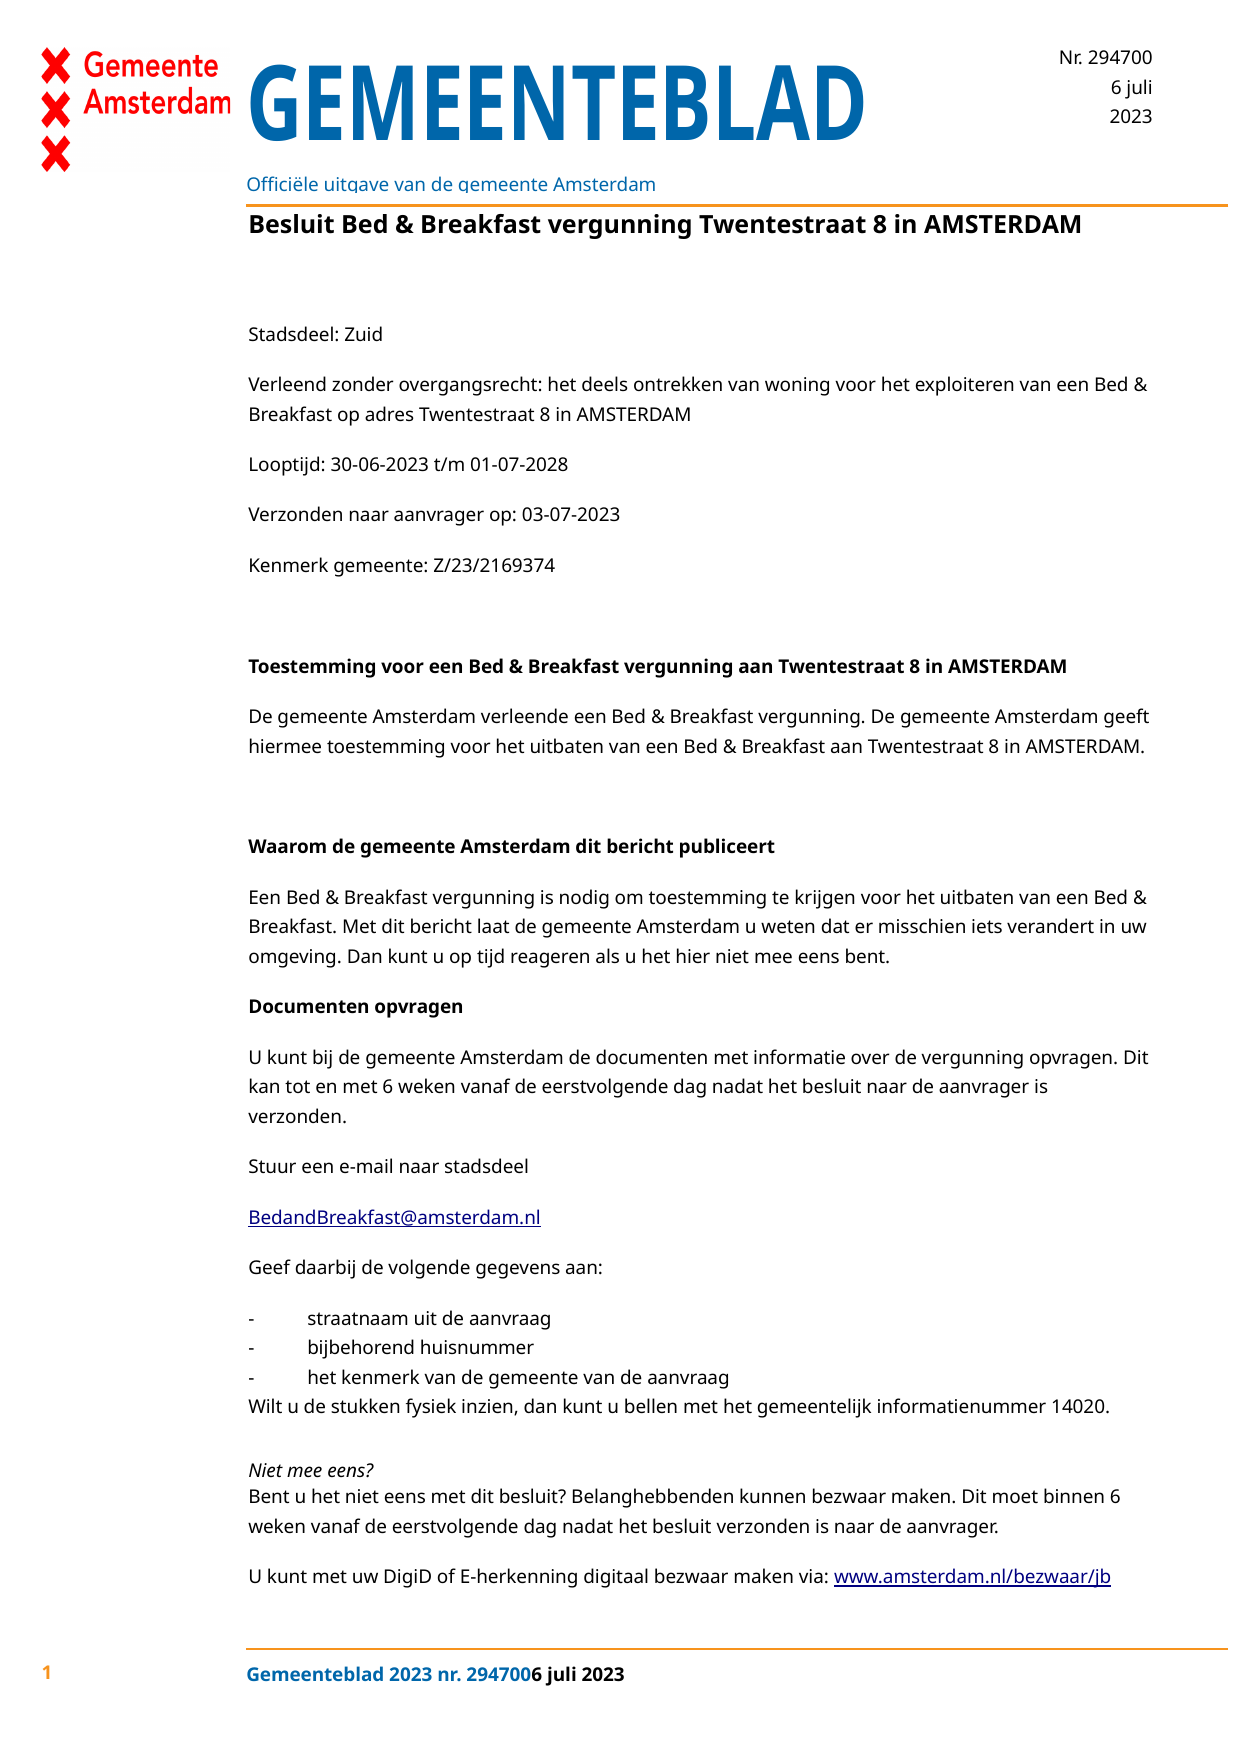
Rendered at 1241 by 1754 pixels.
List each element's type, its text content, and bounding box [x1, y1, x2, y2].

text Waarom de gemeente Amsterdam dit bericht publiceert [248, 834, 1152, 859]
text Geef daarbij de volgende gegevens aan: [248, 1254, 1152, 1280]
text Stuur een e-mail naar stadsdeel [248, 1154, 1152, 1179]
text Verzonden naar aanvrager op: 03-07-2023 [248, 502, 1152, 527]
text Stadsdeel: Zuid [248, 321, 1152, 346]
text Bent u het niet eens met dit besluit? Belanghebbenden kunnen bezwaar maken. Dit moet binnen 6 weken vanaf de eerstvolgende dag nadat het besluit verzonden is naar de aanvrager. [248, 1483, 1152, 1539]
list straatnaam uit de aanvraag [248, 1305, 1152, 1331]
text Niet mee eens? [248, 1458, 1152, 1483]
text Kenmerk gemeente: Z/23/2169374 [248, 552, 1152, 578]
text Toestemming voor een Bed & Breakfast vergunning aan Twentestraat 8 in AMSTERDAM [248, 653, 1152, 678]
text Wilt u de stukken fysiek inzien, dan kunt u bellen met het gemeentelijk informatienummer 14020. [248, 1394, 1152, 1419]
picture [41, 47, 231, 172]
text Verleend zonder overgangsrecht: het deels ontrekken van woning voor het exploiteren van een Bed & Breakfast op adres Twentestraat 8 in AMSTERDAM [248, 371, 1152, 426]
list het kenmerk van de gemeente van de aanvraag [248, 1364, 1152, 1390]
text BedandBreakfast@amsterdam.nl [248, 1204, 1152, 1230]
list bijbehorend huisnummer [248, 1334, 1152, 1360]
text U kunt met uw DigiD of E-herkenning digitaal bezwaar maken via: www.amsterdam.nl/bezwaar/jb [248, 1563, 1152, 1589]
text Besluit Bed & Breakfast vergunning Twentestraat 8 in AMSTERDAM [248, 207, 1152, 241]
text Looptijd: 30-06-2023 t/m 01-07-2028 [248, 451, 1152, 477]
text Documenten opvragen [248, 994, 1152, 1019]
text U kunt bij de gemeente Amsterdam de documenten met informatie over de vergunning opvragen. Dit kan tot en met 6 weken vanaf de eerstvolgende dag nadat het besluit naar de aanvrager is verzonden. [248, 1044, 1152, 1129]
text De gemeente Amsterdam verleende een Bed & Breakfast vergunning. De gemeente Amsterdam geeft hiermee toestemming voor het uitbaten van een Bed & Breakfast aan Twentestraat 8 in AMSTERDAM. [248, 703, 1152, 758]
text Een Bed & Breakfast vergunning is nodig om toestemming te krijgen voor het uitbaten van een Bed & Breakfast. Met dit bericht laat de gemeente Amsterdam u weten dat er misschien iets verandert in uw omgeving. Dan kunt u op tijd reageren als u het hier niet mee eens bent. [248, 884, 1152, 969]
